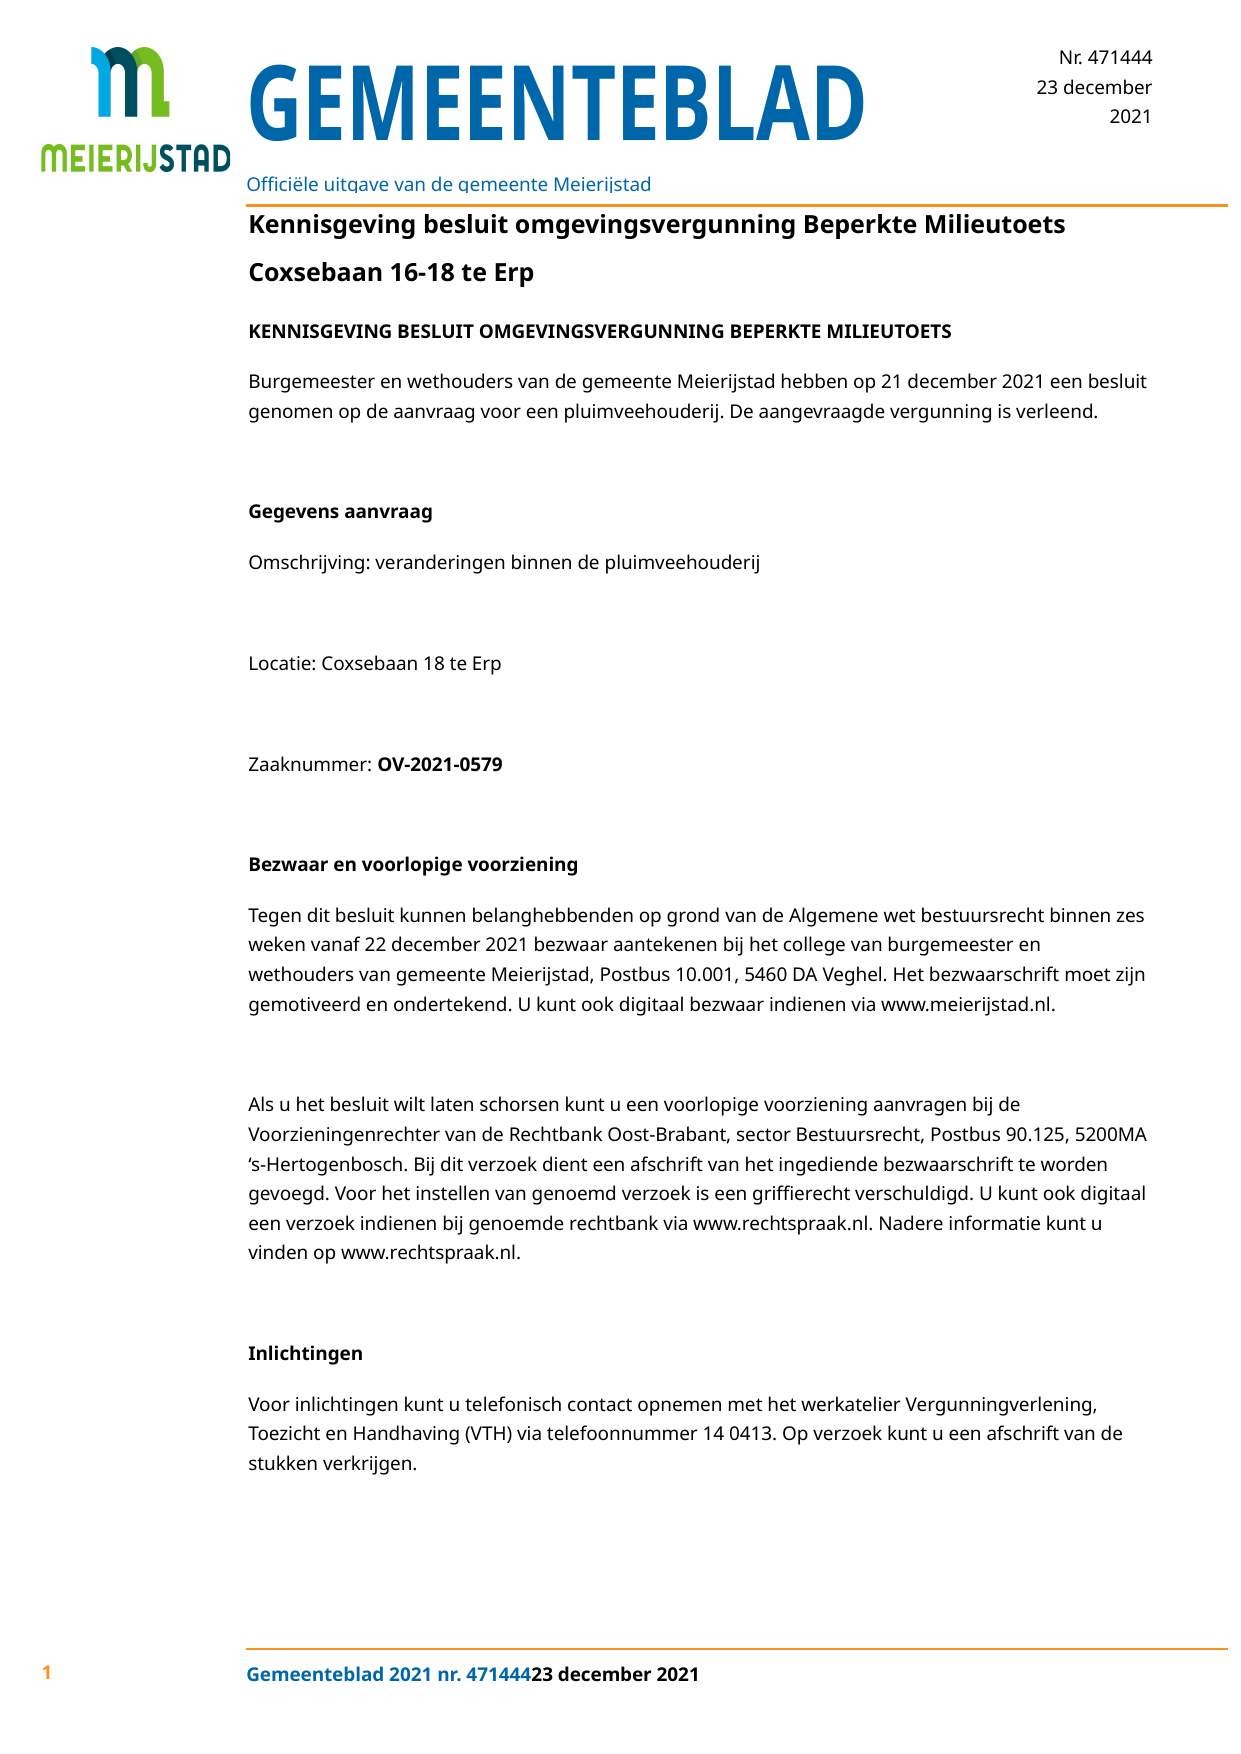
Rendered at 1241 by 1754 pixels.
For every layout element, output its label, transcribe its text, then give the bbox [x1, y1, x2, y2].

text Kennisgeving besluit omgevingsvergunning Beperkte Milieutoets Coxsebaan 16-18 te Erp [248, 207, 1152, 288]
text Inlichtingen [248, 1340, 1152, 1366]
text Voor inlichtingen kunt u telefonisch contact opnemen met het werkatelier Vergunningverlening, Toezicht en Handhaving (VTH) via telefoonnummer 14 0413. Op verzoek kunt u een afschrift van de stukken verkrijgen. [248, 1391, 1152, 1476]
picture [41, 47, 231, 172]
text KENNISGEVING BESLUIT OMGEVINGSVERGUNNING BEPERKTE MILIEUTOETS [248, 318, 1152, 344]
text Als u het besluit wilt laten schorsen kunt u een voorlopige voorziening aanvragen bij de Voorzieningenrechter van de Rechtbank Oost-Brabant, sector Bestuursrecht, Postbus 90.125, 5200MA ‘s-Hertogenbosch. Bij dit verzoek dient een afschrift van het ingediende bezwaarschrift te worden gevoegd. Voor het instellen van genoemd verzoek is een griffierecht verschuldigd. U kunt ook digitaal een verzoek indienen bij genoemde rechtbank via www.rechtspraak.nl. Nadere informatie kunt u vinden op www.rechtspraak.nl. [248, 1092, 1152, 1265]
text Burgemeester en wethouders van de gemeente Meierijstad hebben op 21 december 2021 een besluit genomen op de aanvraag voor een pluimveehouderij. De aangevraagde vergunning is verleend. [248, 368, 1152, 424]
text Bezwaar en voorlopige voorziening [248, 852, 1152, 877]
text Zaaknummer: OV-2021-0579 [248, 751, 1152, 777]
text Tegen dit besluit kunnen belanghebbenden op grond van de Algemene wet bestuursrecht binnen zes weken vanaf 22 december 2021 bezwaar aantekenen bij het college van burgemeester en wethouders van gemeente Meierijstad, Postbus 10.001, 5460 DA Veghel. Het bezwaarschrift moet zijn gemotiveerd en ondertekend. U kunt ook digitaal bezwaar indienen via www.meierijstad.nl. [248, 902, 1152, 1017]
text Omschrijving: veranderingen binnen de pluimveehouderij [248, 549, 1152, 575]
text Locatie: Coxsebaan 18 te Erp [248, 650, 1152, 676]
text Gegevens aanvraag [248, 499, 1152, 524]
